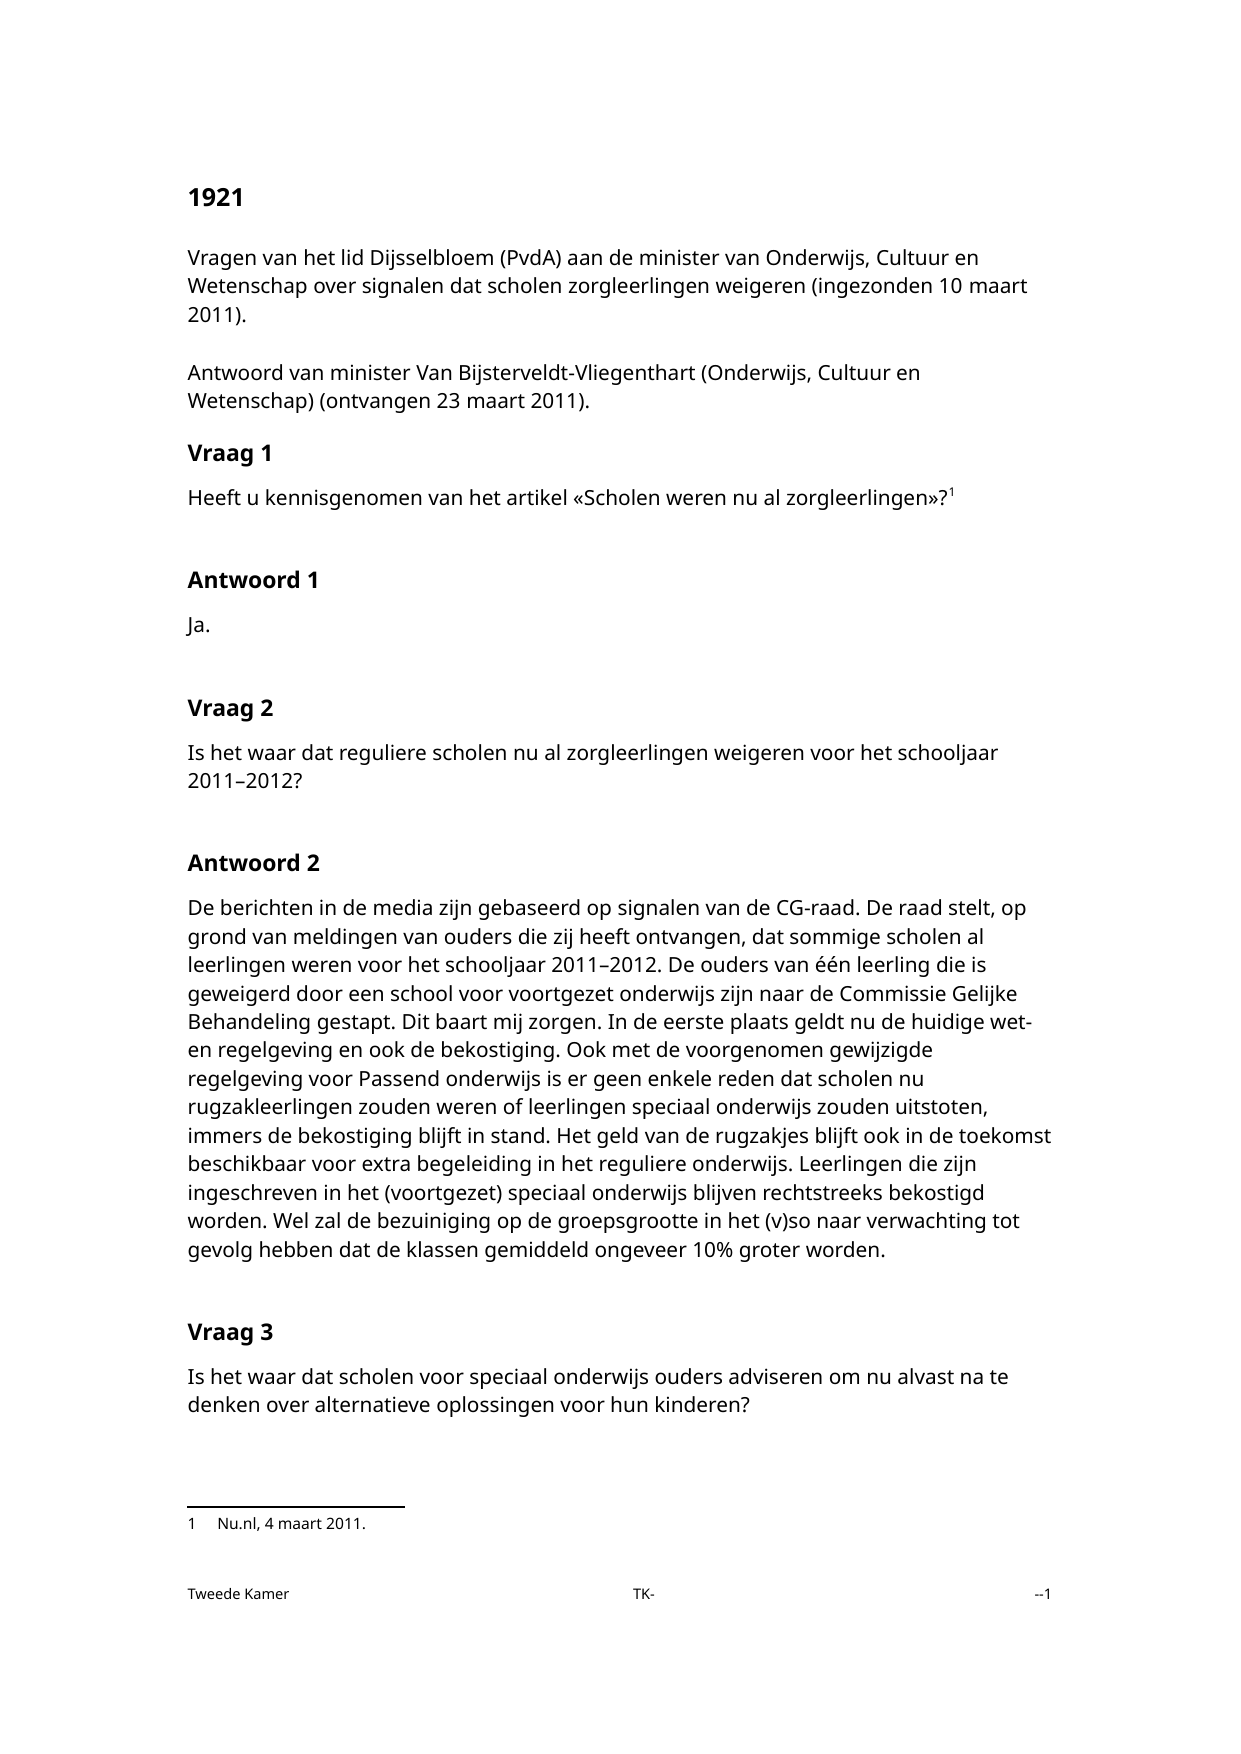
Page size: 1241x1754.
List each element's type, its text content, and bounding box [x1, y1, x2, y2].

subtitle Antwoord 1 [187, 564, 1053, 596]
text Is het waar dat scholen voor speciaal onderwijs ouders adviseren om nu alvast na te denken over alternatieve oplossingen voor hun kinderen? [187, 1362, 1053, 1419]
text Heeft u kennisgenomen van het artikel «Scholen weren nu al zorgleerlingen»? [187, 483, 1053, 512]
text Ja. [187, 611, 1053, 639]
subtitle Antwoord 2 [187, 847, 1053, 878]
subtitle Vraag 1 [187, 437, 1053, 468]
text Is het waar dat reguliere scholen nu al zorgleerlingen weigeren voor het schooljaar 2011–2012? [187, 738, 1053, 795]
text 1921 [187, 179, 1053, 213]
text Vragen van het lid Dijsselbloem (PvdA) aan de minister van Onderwijs, Cultuur en Wetenschap over signalen dat scholen zorgleerlingen weigeren (ingezonden 10 maart 2011). [187, 243, 1053, 328]
text Antwoord van minister Van Bijsterveldt-Vliegenthart (Onderwijs, Cultuur en Wetenschap) (ontvangen 23 maart 2011). [187, 358, 1053, 415]
text Nu.nl, 4 maart 2011. [187, 1506, 1053, 1534]
subtitle Vraag 3 [187, 1316, 1053, 1347]
subtitle Vraag 2 [187, 692, 1053, 723]
text De berichten in de media zijn gebaseerd op signalen van de CG-raad. De raad stelt, op grond van meldingen van ouders die zij heeft ontvangen, dat sommige scholen al leerlingen weren voor het schooljaar 2011–2012. De ouders van één leerling die is geweigerd door een school voor voortgezet onderwijs zijn naar de Commissie Gelijke Behandeling gestapt. Dit baart mij zorgen. In de eerste plaats geldt nu de huidige wet- en regelgeving en ook de bekostiging. Ook met de voorgenomen gewijzigde regelgeving voor Passend onderwijs is er geen enkele reden dat scholen nu rugzakleerlingen zouden weren of leerlingen speciaal onderwijs zouden uitstoten, immers de bekostiging blijft in stand. Het geld van de rugzakjes blijft ook in de toekomst beschikbaar voor extra begeleiding in het reguliere onderwijs. Leerlingen die zijn ingeschreven in het (voortgezet) speciaal onderwijs blijven rechtstreeks bekostigd worden. Wel zal de bezuiniging op de groepsgrootte in het (v)so naar verwachting tot gevolg hebben dat de klassen gemiddeld ongeveer 10% groter worden. [187, 893, 1053, 1263]
